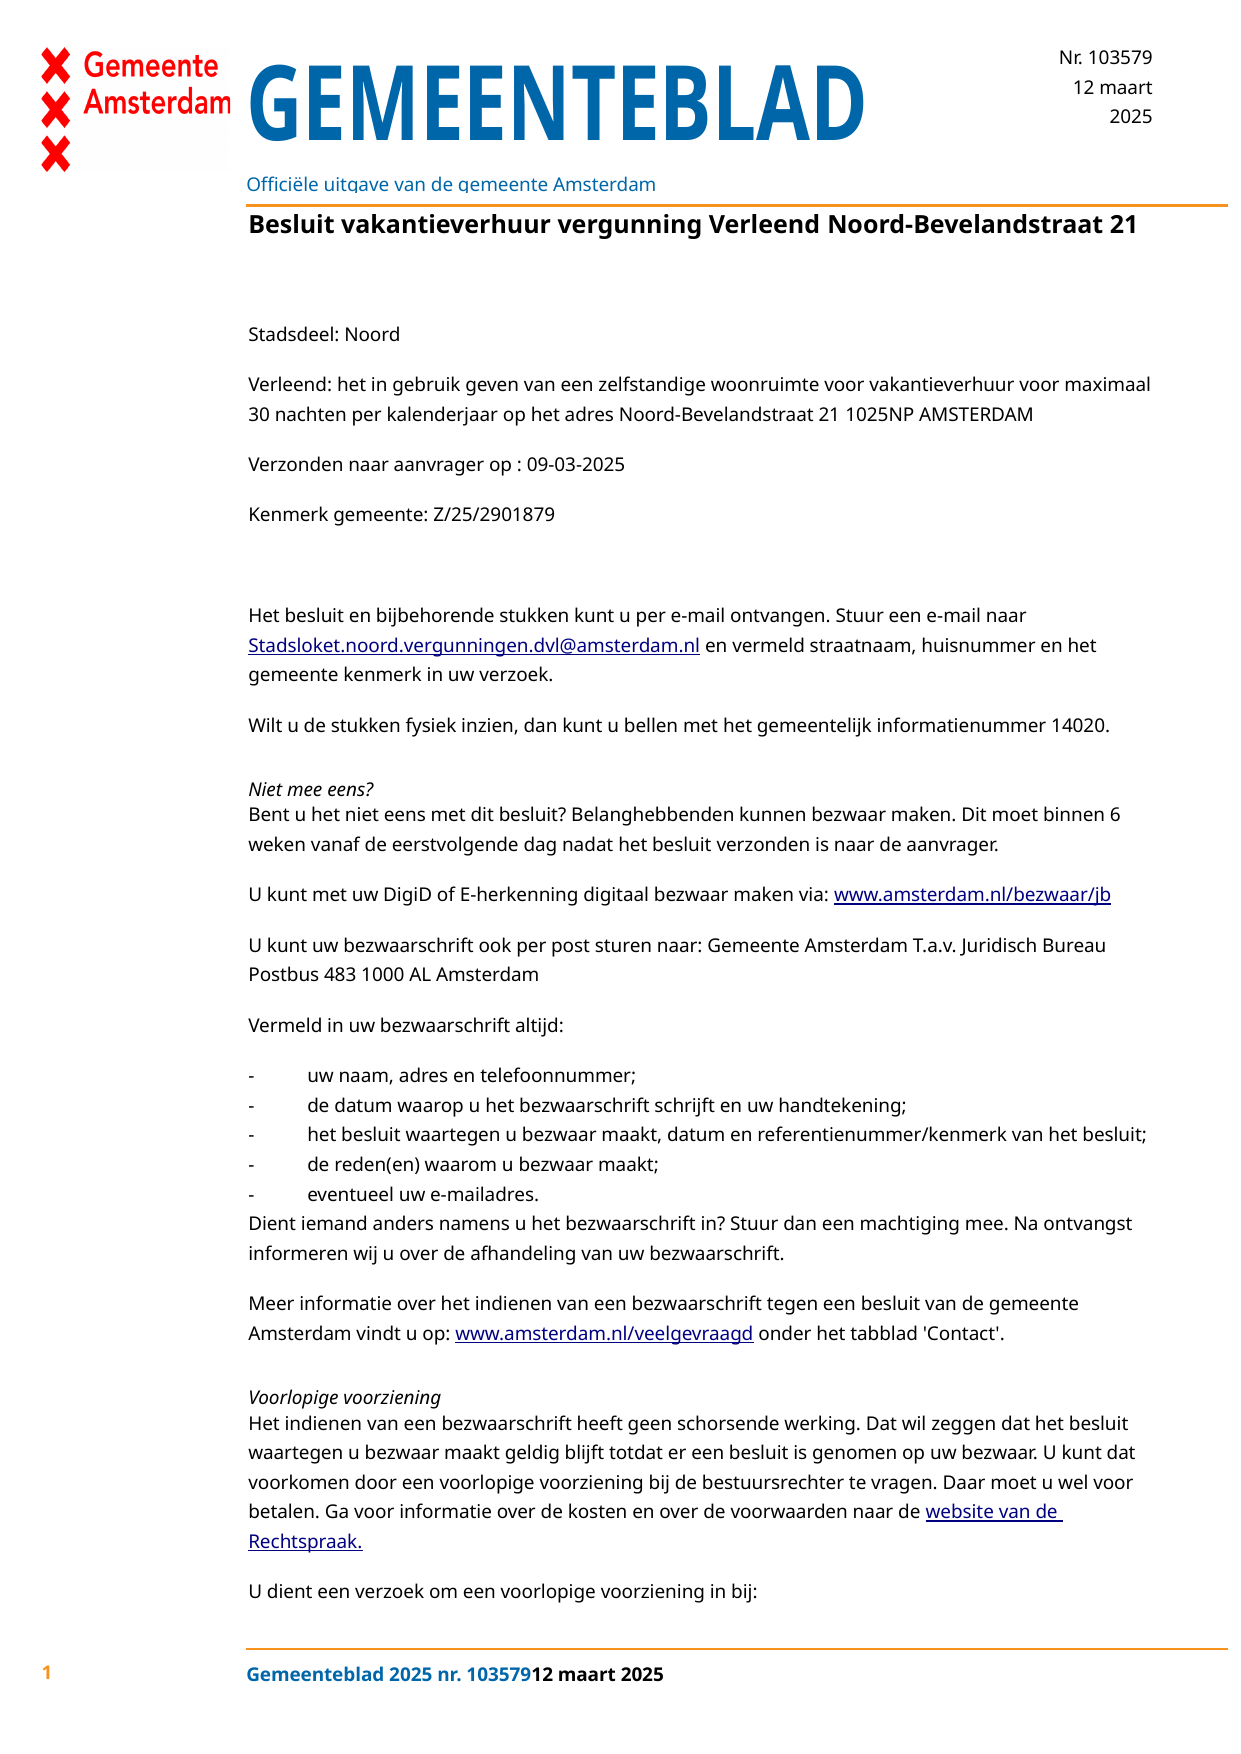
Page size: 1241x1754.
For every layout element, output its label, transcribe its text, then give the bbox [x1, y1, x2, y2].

text Besluit vakantieverhuur vergunning Verleend Noord-Bevelandstraat 21 [248, 207, 1152, 241]
list de datum waarop u het bezwaarschrift schrijft en uw handtekening; [248, 1092, 1152, 1118]
text Voorlopige voorziening [248, 1384, 1152, 1410]
list de reden(en) waarom u bezwaar maakt; [248, 1151, 1152, 1177]
text Wilt u de stukken fysiek inzien, dan kunt u bellen met het gemeentelijk informatienummer 14020. [248, 712, 1152, 738]
list eventueel uw e-mailadres. [248, 1181, 1152, 1207]
picture [41, 47, 231, 172]
text Verzonden naar aanvrager op : 09-03-2025 [248, 451, 1152, 477]
text Niet mee eens? [248, 776, 1152, 802]
text Bent u het niet eens met dit besluit? Belanghebbenden kunnen bezwaar maken. Dit moet binnen 6 weken vanaf de eerstvolgende dag nadat het besluit verzonden is naar de aanvrager. [248, 802, 1152, 857]
text Kenmerk gemeente: Z/25/2901879 [248, 502, 1152, 527]
text Het indienen van een bezwaarschrift heeft geen schorsende werking. Dat wil zeggen dat het besluit waartegen u bezwaar maakt geldig blijft totdat er een besluit is genomen op uw bezwaar. U kunt dat voorkomen door een voorlopige voorziening bij de bestuursrechter te vragen. Daar moet u wel voor betalen. Ga voor informatie over de kosten en over de voorwaarden naar de website van de Rechtspraak. [248, 1410, 1152, 1554]
text Vermeld in uw bezwaarschrift altijd: [248, 1012, 1152, 1038]
text Dient iemand anders namens u het bezwaarschrift in? Stuur dan een machtiging mee. Na ontvangst informeren wij u over de afhandeling van uw bezwaarschrift. [248, 1210, 1152, 1266]
text U kunt uw bezwaarschrift ook per post sturen naar: Gemeente Amsterdam T.a.v. Juridisch Bureau Postbus 483 1000 AL Amsterdam [248, 932, 1152, 987]
list het besluit waartegen u bezwaar maakt, datum en referentienummer/kenmerk van het besluit; [248, 1122, 1152, 1147]
text Verleend: het in gebruik geven van een zelfstandige woonruimte voor vakantieverhuur voor maximaal 30 nachten per kalenderjaar op het adres Noord-Bevelandstraat 21 1025NP AMSTERDAM [248, 371, 1152, 426]
text Het besluit en bijbehorende stukken kunt u per e-mail ontvangen. Stuur een e-mail naar Stadsloket.noord.vergunningen.dvl@amsterdam.nl en vermeld straatnaam, huisnummer en het gemeente kenmerk in uw verzoek. [248, 602, 1152, 687]
text Stadsdeel: Noord [248, 321, 1152, 346]
list uw naam, adres en telefoonnummer; [248, 1062, 1152, 1088]
text Meer informatie over het indienen van een bezwaarschrift tegen een besluit van de gemeente Amsterdam vindt u op: www.amsterdam.nl/veelgevraagd onder het tabblad 'Contact'. [248, 1290, 1152, 1346]
text U kunt met uw DigiD of E-herkenning digitaal bezwaar maken via: www.amsterdam.nl/bezwaar/jb [248, 882, 1152, 907]
text U dient een verzoek om een voorlopige voorziening in bij: [248, 1578, 1152, 1604]
